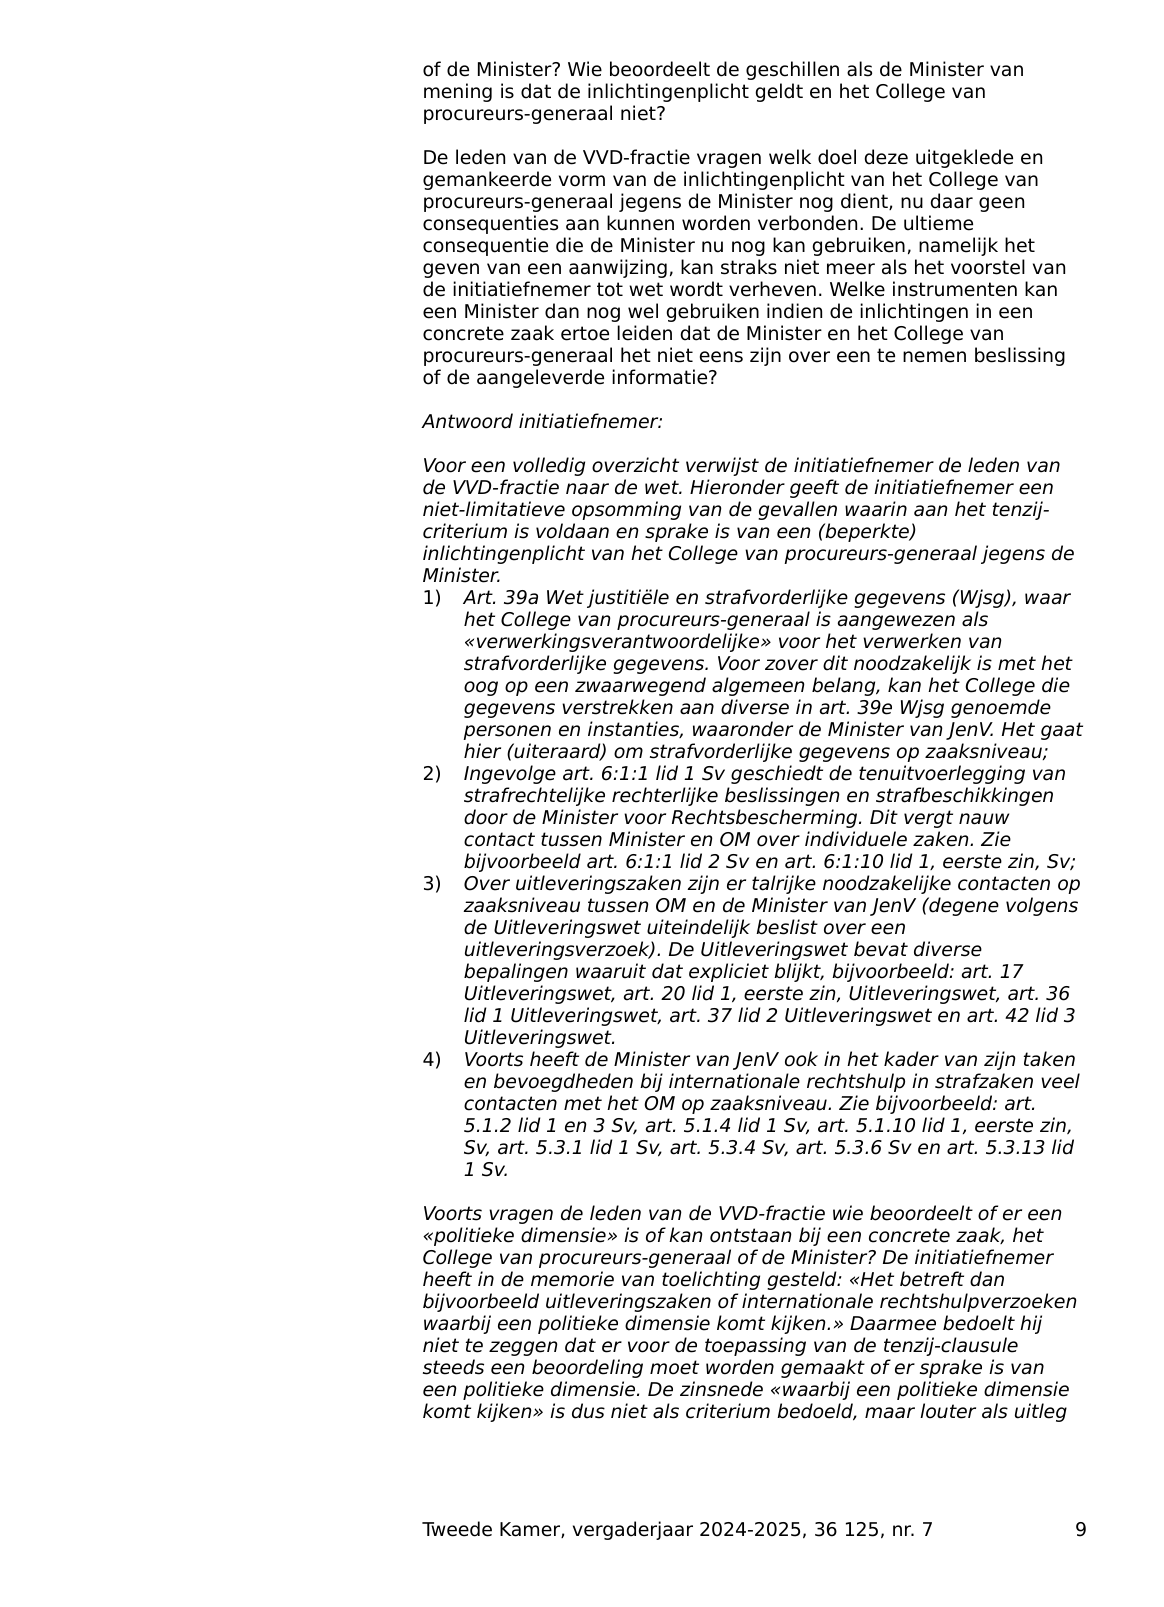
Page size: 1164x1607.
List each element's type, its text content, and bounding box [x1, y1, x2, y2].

text 4) Voorts heeft de Minister van JenV ook in het kader van zijn taken en bevoegdheden bij internationale rechtshulp in strafzaken veel contacten met het OM op zaaksniveau. Zie bijvoorbeeld: art. 5.1.2 lid 1 en 3 Sv, art. 5.1.4 lid 1 Sv, art. 5.1.10 lid 1, eerste zin, Sv, art. 5.3.1 lid 1 Sv, art. 5.3.4 Sv, art. 5.3.6 Sv en art. 5.3.13 lid 1 Sv. [422, 1049, 1087, 1181]
text 2) Ingevolge art. 6:1:1 lid 1 Sv geschiedt de tenuitvoerlegging van strafrechtelijke rechterlijke beslissingen en strafbeschikkingen door de Minister voor Rechtsbescherming. Dit vergt nauw contact tussen Minister en OM over individuele zaken. Zie bijvoorbeeld art. 6:1:1 lid 2 Sv en art. 6:1:10 lid 1, eerste zin, Sv; [422, 763, 1087, 873]
text 1) Art. 39a Wet justitiële en strafvorderlijke gegevens (Wjsg), waar het College van procureurs-generaal is aangewezen als «verwerkingsverantwoordelijke» voor het verwerken van strafvorderlijke gegevens. Voor zover dit noodzakelijk is met het oog op een zwaarwegend algemeen belang, kan het College die gegevens verstrekken aan diverse in art. 39e Wjsg genoemde personen en instanties, waaronder de Minister van JenV. Het gaat hier (uiteraard) om strafvorderlijke gegevens op zaaksniveau; [422, 587, 1087, 763]
text of de Minister? Wie beoordeelt de geschillen als de Minister van mening is dat de inlichtingenplicht geldt en het College van procureurs-generaal niet? [422, 59, 1087, 125]
text Voor een volledig overzicht verwijst de initiatiefnemer de leden van de VVD-fractie naar de wet. Hieronder geeft de initiatiefnemer een niet-limitatieve opsomming van de gevallen waarin aan het tenzij-criterium is voldaan en sprake is van een (beperkte) inlichtingenplicht van het College van procureurs-generaal jegens de Minister. [422, 455, 1087, 587]
text 3) Over uitleveringszaken zijn er talrijke noodzakelijke contacten op zaaksniveau tussen OM en de Minister van JenV (degene volgens de Uitleveringswet uiteindelijk beslist over een uitleveringsverzoek). De Uitleveringswet bevat diverse bepalingen waaruit dat expliciet blijkt, bijvoorbeeld: art. 17 Uitleveringswet, art. 20 lid 1, eerste zin, Uitleveringswet, art. 36 lid 1 Uitleveringswet, art. 37 lid 2 Uitleveringswet en art. 42 lid 3 Uitleveringswet. [422, 873, 1087, 1049]
subtitle Antwoord initiatiefnemer: [422, 411, 1087, 433]
text De leden van de VVD-fractie vragen welk doel deze uitgeklede en gemankeerde vorm van de inlichtingenplicht van het College van procureurs-generaal jegens de Minister nog dient, nu daar geen consequenties aan kunnen worden verbonden. De ultieme consequentie die de Minister nu nog kan gebruiken, namelijk het geven van een aanwijzing, kan straks niet meer als het voorstel van de initiatiefnemer tot wet wordt verheven. Welke instrumenten kan een Minister dan nog wel gebruiken indien de inlichtingen in een concrete zaak ertoe leiden dat de Minister en het College van procureurs-generaal het niet eens zijn over een te nemen beslissing of de aangeleverde informatie? [422, 147, 1087, 389]
text Voorts vragen de leden van de VVD-fractie wie beoordeelt of er een «politieke dimensie» is of kan ontstaan bij een concrete zaak, het College van procureurs-generaal of de Minister? De initiatiefnemer heeft in de memorie van toelichting gesteld: «Het betreft dan bijvoorbeeld uitleveringszaken of internationale rechtshulpverzoeken waarbij een politieke dimensie komt kijken.» Daarmee bedoelt hij niet te zeggen dat er voor de toepassing van de tenzij-clausule steeds een beoordeling moet worden gemaakt of er sprake is van een politieke dimensie. De zinsnede «waarbij een politieke dimensie komt kijken» is dus niet als criterium bedoeld, maar louter als uitleg [422, 1203, 1087, 1423]
